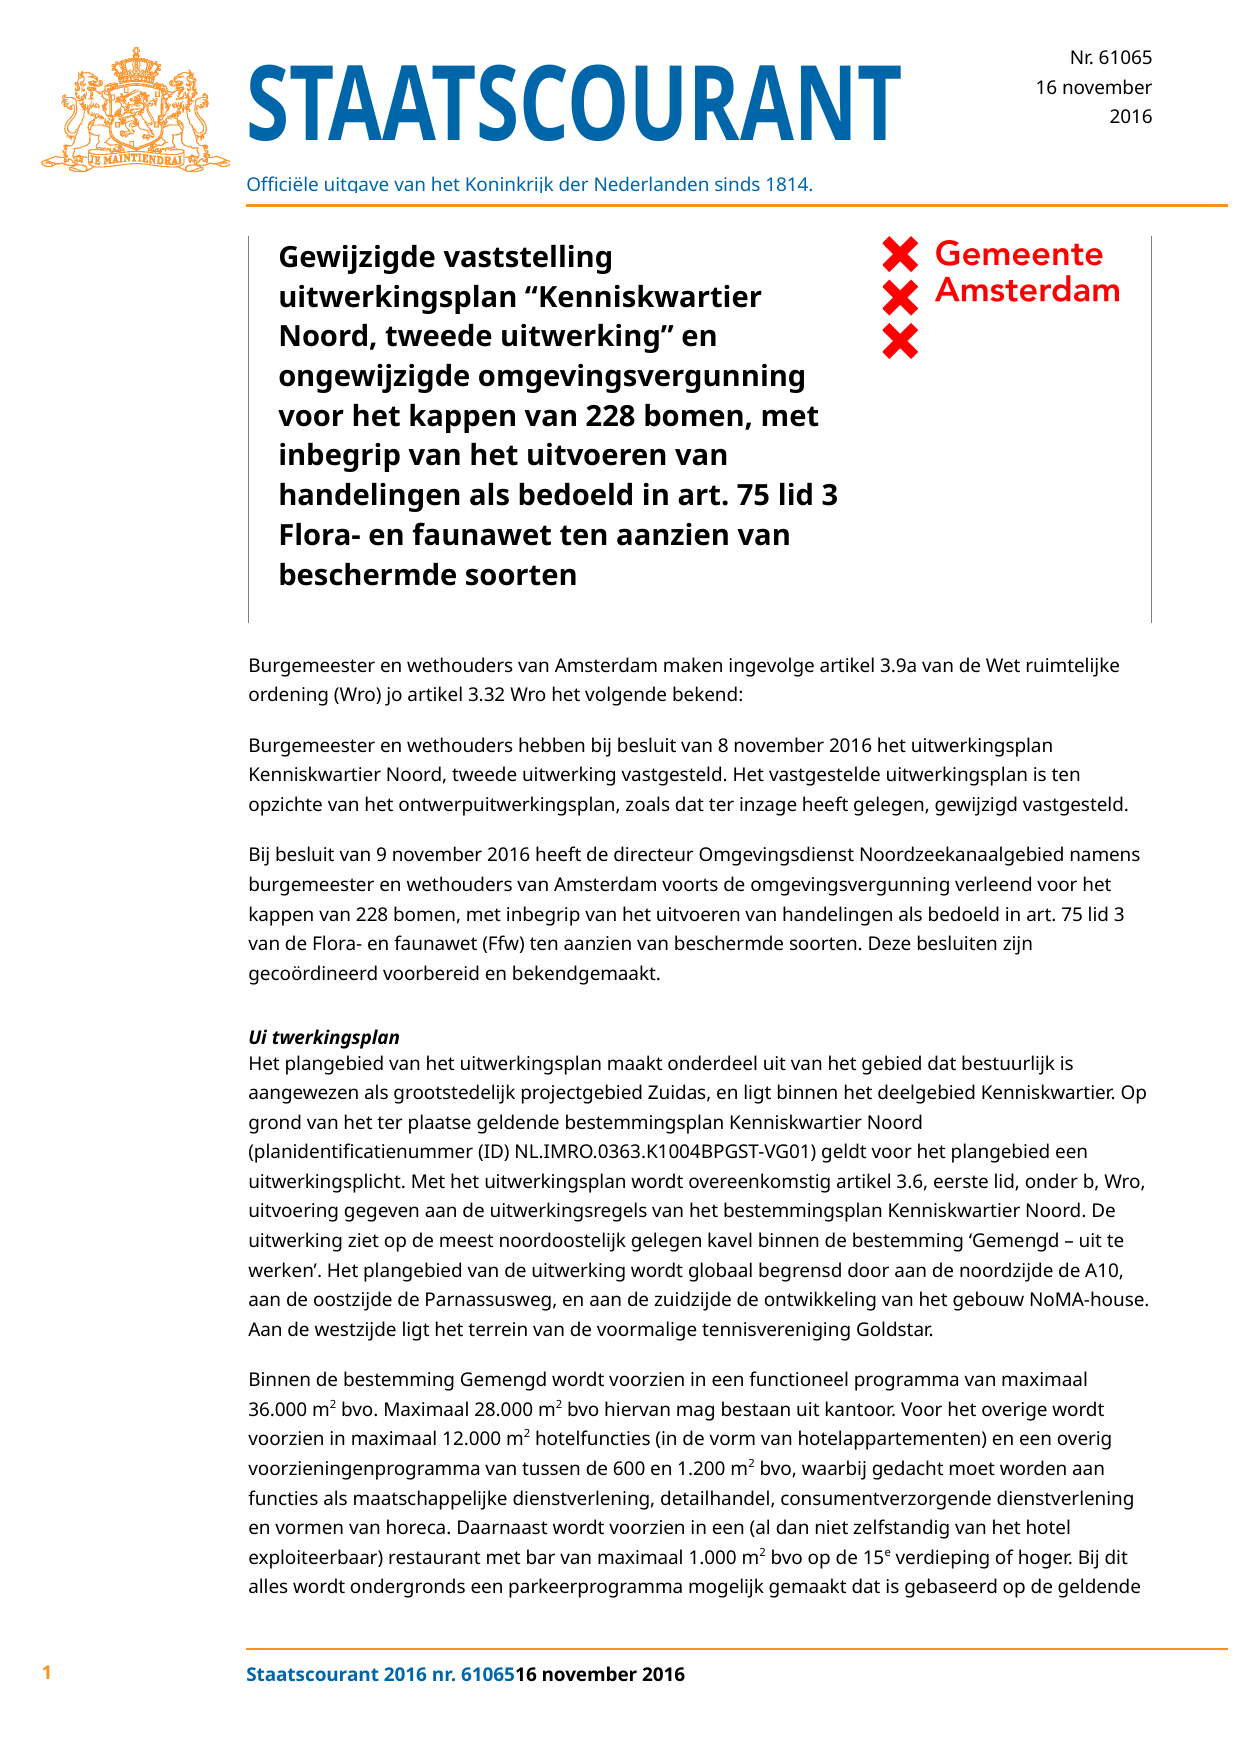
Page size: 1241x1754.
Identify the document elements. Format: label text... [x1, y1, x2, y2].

picture [41, 47, 231, 172]
text Het plangebied van het uitwerkingsplan maakt onderdeel uit van het gebied dat bestuurlijk is aangewezen als grootstedelijk projectgebied Zuidas, en ligt binnen het deelgebied Kenniskwartier. Op grond van het ter plaatse geldende bestemmingsplan Kenniskwartier Noord (planidentificatienummer (ID) NL.IMRO.0363.K1004BPGST-VG01) geldt voor het plangebied een uitwerkingsplicht. Met het uitwerkingsplan wordt overeenkomstig artikel 3.6, eerste lid, onder b, Wro, uitvoering gegeven aan de uitwerkingsregels van het bestemmingsplan Kenniskwartier Noord. De uitwerking ziet op de meest noordoostelijk gelegen kavel binnen de bestemming ‘Gemengd – uit te werken’. Het plangebied van de uitwerking wordt globaal begrensd door aan de noordzijde de A10, aan de oostzijde de Parnassusweg, en aan de zuidzijde de ontwikkeling van het gebouw NoMA-house. Aan de westzijde ligt het terrein van de voormalige tennisvereniging Goldstar. [248, 1050, 1152, 1342]
text Burgemeester en wethouders van Amsterdam maken ingevolge artikel 3.9a van de Wet ruimtelijke ordening (Wro) jo artikel 3.32 Wro het volgende bekend: [248, 652, 1152, 707]
text Bij besluit van 9 november 2016 heeft de directeur Omgevingsdienst Noordzeekanaalgebied namens burgemeester en wethouders van Amsterdam voorts de omgevingsvergunning verleend voor het kappen van 228 bomen, met inbegrip van het uitvoeren van handelingen als bedoeld in art. 75 lid 3 van de Flora- en faunawet (Ffw) ten aanzien van beschermde soorten. Deze besluiten zijn gecoördineerd voorbereid en bekendgemaakt. [248, 842, 1152, 986]
table_header Gewijzigde vaststelling uitwerkingsplan “Kenniskwartier Noord, tweede uitwerking” en ongewijzigde omgevingsvergunning voor het kappen van 228 bomen, met inbegrip van het uitvoeren van handelingen als bedoeld in art. 75 lid 3 Flora- en faunawet ten aanzien van beschermde soorten [249, 236, 850, 623]
text Ui twerkingsplan [248, 1024, 1152, 1050]
text Burgemeester en wethouders hebben bij besluit van 8 november 2016 het uitwerkingsplan Kenniskwartier Noord, tweede uitwerking vastgesteld. Het vastgestelde uitwerkingsplan is ten opzichte van het ontwerpuitwerkingsplan, zoals dat ter inzage heeft gelegen, gewijzigd vastgesteld. [248, 732, 1152, 817]
text Binnen de bestemming Gemengd wordt voorzien in een functioneel programma van maximaal 36.000 m2 bvo. Maximaal 28.000 m2 bvo hiervan mag bestaan uit kantoor. Voor het overige wordt voorzien in maximaal 12.000 m2 hotelfuncties (in de vorm van hotelappartementen) en een overig voorzieningenprogramma van tussen de 600 en 1.200 m2 bvo, waarbij gedacht moet worden aan functies als maatschappelijke dienstverlening, detailhandel, consumentverzorgende dienstverlening en vormen van horeca. Daarnaast wordt voorzien in een (al dan niet zelfstandig van het hotel exploiteerbaar) restaurant met bar van maximaal 1.000 m2 bvo op de 15e verdieping of hoger. Bij dit alles wordt ondergronds een parkeerprogramma mogelijk gemaakt dat is gebaseerd op de geldende [248, 1366, 1152, 1599]
picture [882, 236, 1119, 359]
table_header [850, 236, 1151, 623]
